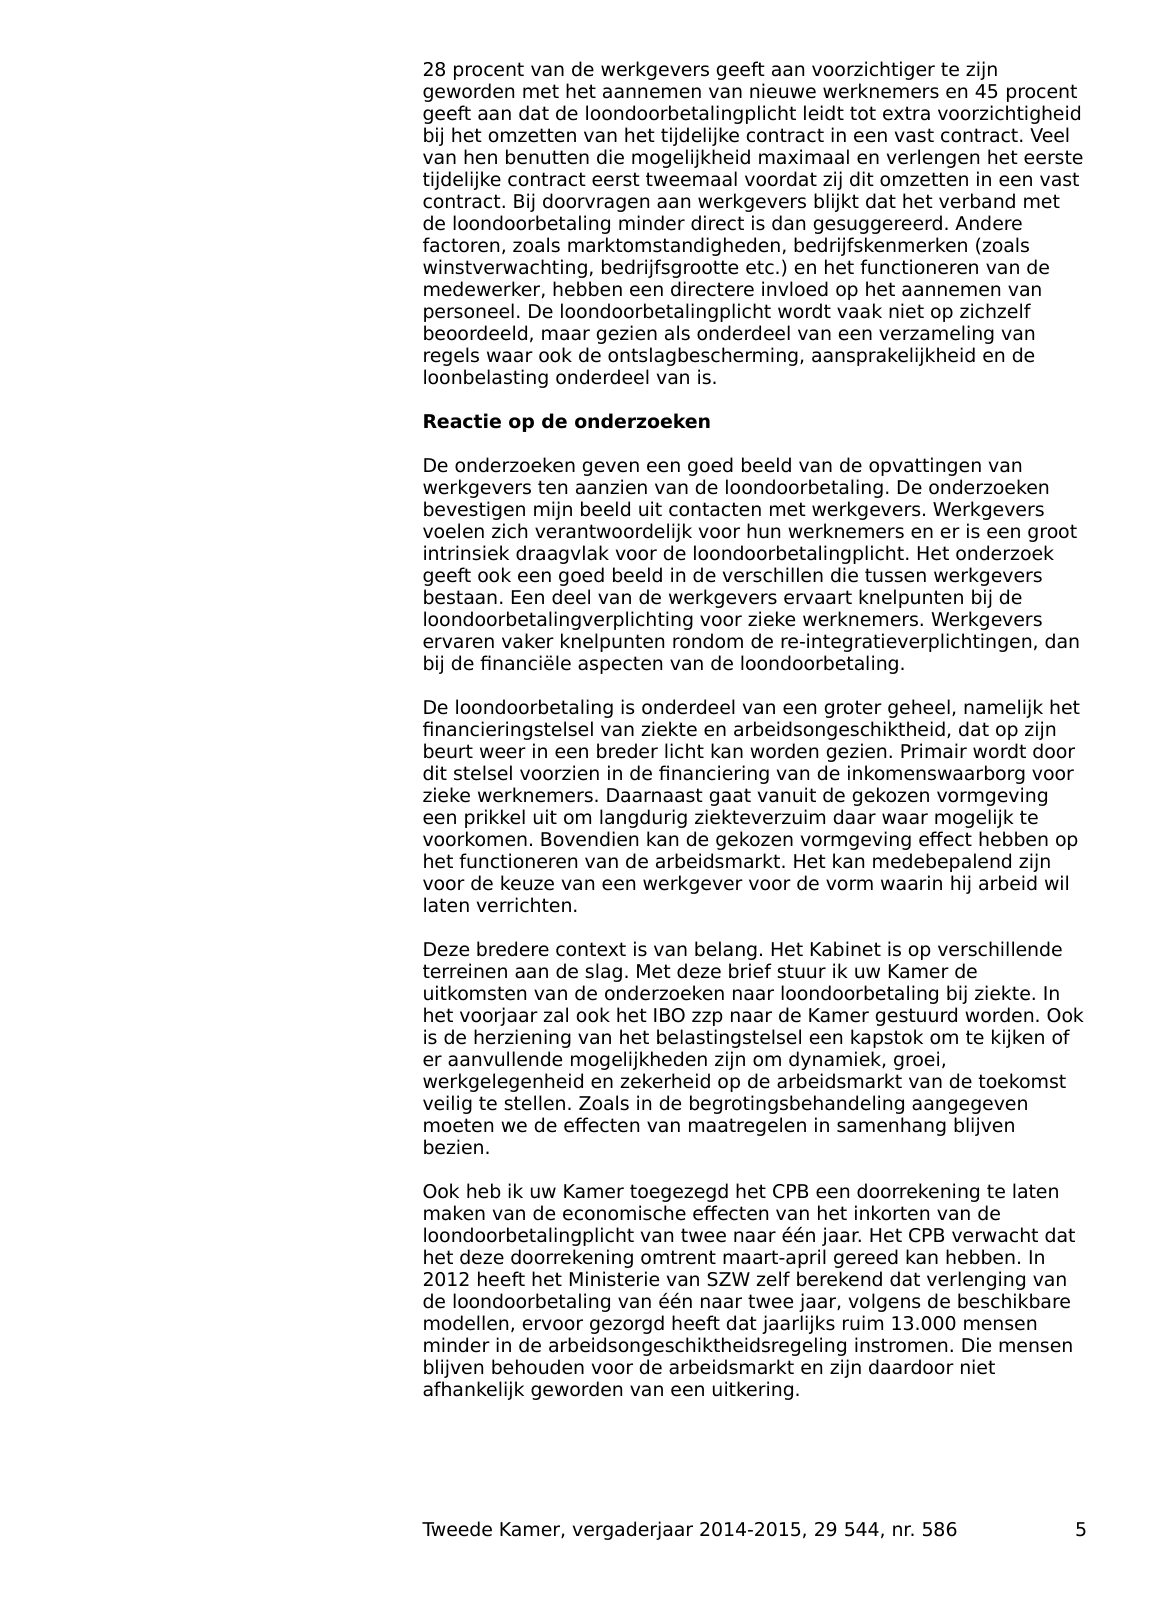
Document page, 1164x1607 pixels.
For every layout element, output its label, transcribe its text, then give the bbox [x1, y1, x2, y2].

text De onderzoeken geven een goed beeld van de opvattingen van werkgevers ten aanzien van de loondoorbetaling. De onderzoeken bevestigen mijn beeld uit contacten met werkgevers. Werkgevers voelen zich verantwoordelijk voor hun werknemers en er is een groot intrinsiek draagvlak voor de loondoorbetalingplicht. Het onderzoek geeft ook een goed beeld in de verschillen die tussen werkgevers bestaan. Een deel van de werkgevers ervaart knelpunten bij de loondoorbetalingverplichting voor zieke werknemers. Werkgevers ervaren vaker knelpunten rondom de re-integratieverplichtingen, dan bij de financiële aspecten van de loondoorbetaling. [422, 455, 1087, 675]
text 28 procent van de werkgevers geeft aan voorzichtiger te zijn geworden met het aannemen van nieuwe werknemers en 45 procent geeft aan dat de loondoorbetalingplicht leidt tot extra voorzichtigheid bij het omzetten van het tijdelijke contract in een vast contract. Veel van hen benutten die mogelijkheid maximaal en verlengen het eerste tijdelijke contract eerst tweemaal voordat zij dit omzetten in een vast contract. Bij doorvragen aan werkgevers blijkt dat het verband met de loondoorbetaling minder direct is dan gesuggereerd. Andere factoren, zoals marktomstandigheden, bedrijfskenmerken (zoals winstverwachting, bedrijfsgrootte etc.) en het functioneren van de medewerker, hebben een directere invloed op het aannemen van personeel. De loondoorbetalingplicht wordt vaak niet op zichzelf beoordeeld, maar gezien als onderdeel van een verzameling van regels waar ook de ontslagbescherming, aansprakelijkheid en de loonbelasting onderdeel van is. [422, 59, 1087, 389]
text Deze bredere context is van belang. Het Kabinet is op verschillende terreinen aan de slag. Met deze brief stuur ik uw Kamer de uitkomsten van de onderzoeken naar loondoorbetaling bij ziekte. In het voorjaar zal ook het IBO zzp naar de Kamer gestuurd worden. Ook is de herziening van het belastingstelsel een kapstok om te kijken of er aanvullende mogelijkheden zijn om dynamiek, groei, werkgelegenheid en zekerheid op de arbeidsmarkt van de toekomst veilig te stellen. Zoals in de begrotingsbehandeling aangegeven moeten we de effecten van maatregelen in samenhang blijven bezien. [422, 939, 1087, 1159]
subtitle Reactie op de onderzoeken [422, 411, 1087, 433]
text De loondoorbetaling is onderdeel van een groter geheel, namelijk het financieringstelsel van ziekte en arbeidsongeschiktheid, dat op zijn beurt weer in een breder licht kan worden gezien. Primair wordt door dit stelsel voorzien in de financiering van de inkomenswaarborg voor zieke werknemers. Daarnaast gaat vanuit de gekozen vormgeving een prikkel uit om langdurig ziekteverzuim daar waar mogelijk te voorkomen. Bovendien kan de gekozen vormgeving effect hebben op het functioneren van de arbeidsmarkt. Het kan medebepalend zijn voor de keuze van een werkgever voor de vorm waarin hij arbeid wil laten verrichten. [422, 697, 1087, 917]
text Ook heb ik uw Kamer toegezegd het CPB een doorrekening te laten maken van de economische effecten van het inkorten van de loondoorbetalingplicht van twee naar één jaar. Het CPB verwacht dat het deze doorrekening omtrent maart-april gereed kan hebben. In 2012 heeft het Ministerie van SZW zelf berekend dat verlenging van de loondoorbetaling van één naar twee jaar, volgens de beschikbare modellen, ervoor gezorgd heeft dat jaarlijks ruim 13.000 mensen minder in de arbeidsongeschiktheidsregeling instromen. Die mensen blijven behouden voor de arbeidsmarkt en zijn daardoor niet afhankelijk geworden van een uitkering. [422, 1181, 1087, 1401]
